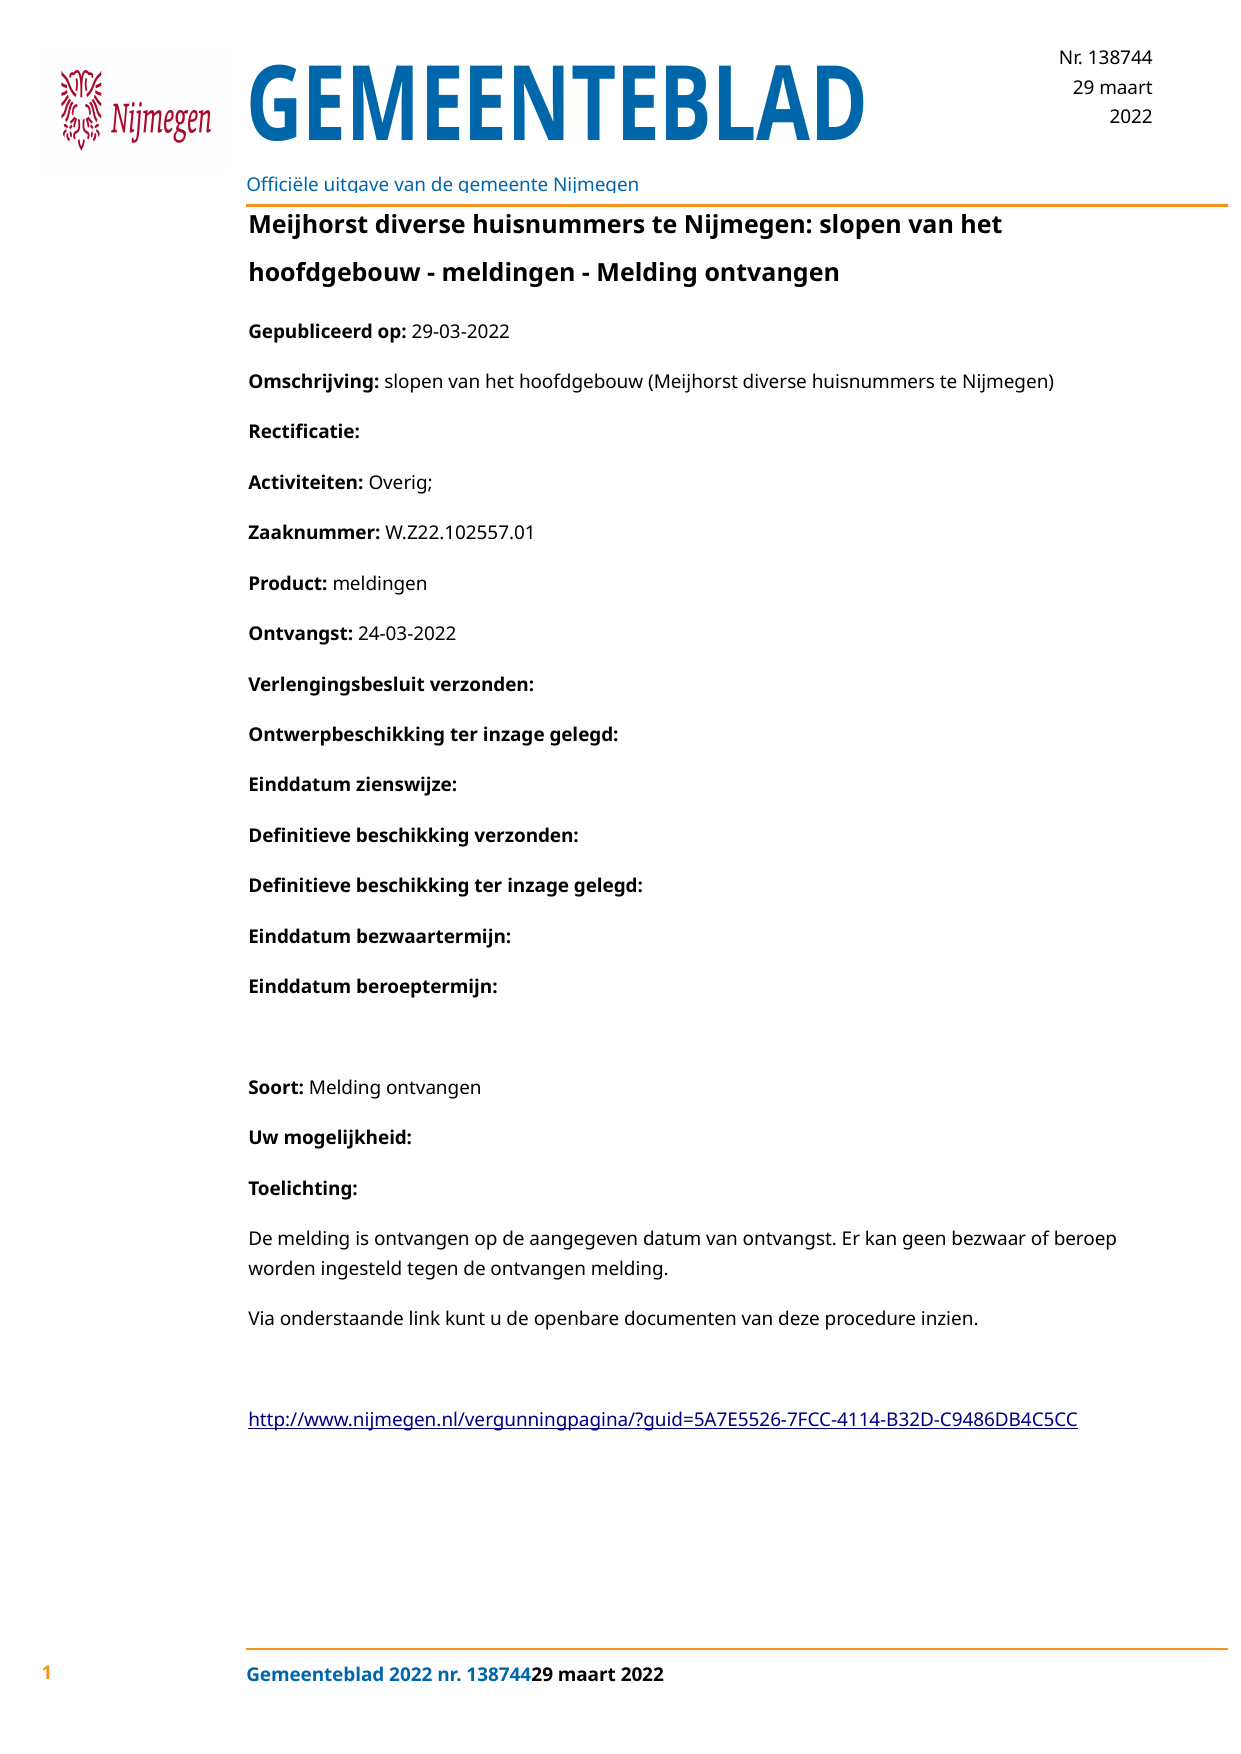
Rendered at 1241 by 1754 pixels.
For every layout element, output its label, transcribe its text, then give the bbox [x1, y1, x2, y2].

picture [41, 47, 231, 172]
text Activiteiten: Overig; [248, 469, 1152, 495]
text Verlengingsbesluit verzonden: [248, 671, 1152, 697]
text Omschrijving: slopen van het hoofdgebouw (Meijhorst diverse huisnummers te Nijmegen) [248, 368, 1152, 394]
text Rectificatie: [248, 419, 1152, 444]
text Soort: Melding ontvangen [248, 1074, 1152, 1100]
text Definitieve beschikking ter inzage gelegd: [248, 872, 1152, 898]
text Einddatum beroeptermijn: [248, 973, 1152, 999]
text Gepubliceerd op: 29-03-2022 [248, 318, 1152, 344]
text Product: meldingen [248, 570, 1152, 596]
text Einddatum bezwaartermijn: [248, 923, 1152, 949]
text Via onderstaande link kunt u de openbare documenten van deze procedure inzien. [248, 1305, 1152, 1331]
text De melding is ontvangen op de aangegeven datum van ontvangst. Er kan geen bezwaar of beroep worden ingesteld tegen de ontvangen melding. [248, 1225, 1152, 1281]
text Uw mogelijkheid: [248, 1124, 1152, 1150]
text Ontvangst: 24-03-2022 [248, 620, 1152, 646]
text Einddatum zienswijze: [248, 772, 1152, 797]
text Ontwerpbeschikking ter inzage gelegd: [248, 721, 1152, 747]
text Toelichting: [248, 1175, 1152, 1201]
text Definitieve beschikking verzonden: [248, 822, 1152, 848]
text Meijhorst diverse huisnummers te Nijmegen: slopen van het hoofdgebouw - meldingen - Melding ontvangen [248, 207, 1152, 288]
text Zaaknummer: W.Z22.102557.01 [248, 519, 1152, 545]
text http://www.nijmegen.nl/vergunningpagina/?guid=5A7E5526-7FCC-4114-B32D-C9486DB4C5CC [248, 1406, 1152, 1432]
